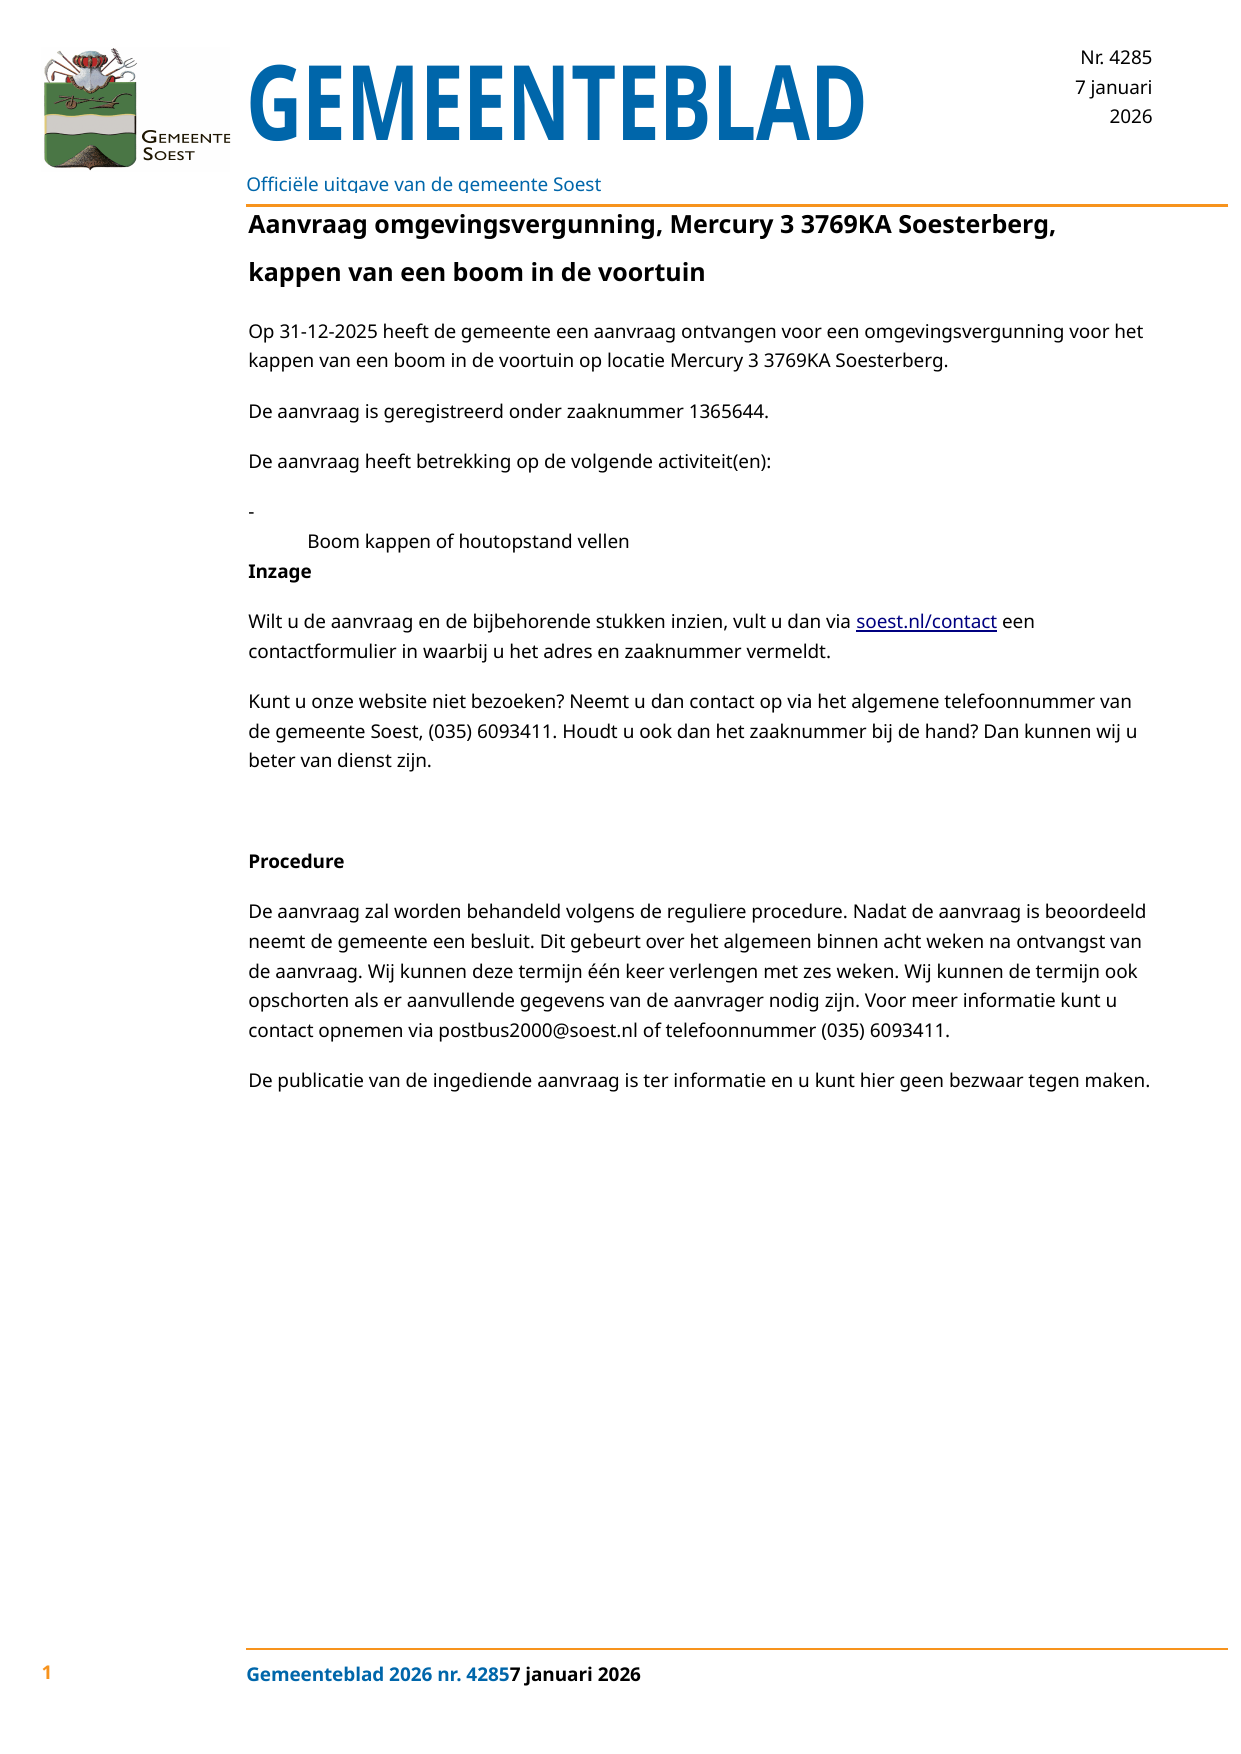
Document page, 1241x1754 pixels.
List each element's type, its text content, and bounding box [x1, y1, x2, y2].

text De aanvraag is geregistreerd onder zaaknummer 1365644. [248, 398, 1152, 424]
text Aanvraag omgevingsvergunning, Mercury 3 3769KA Soesterberg, kappen van een boom in de voortuin [248, 207, 1152, 288]
picture [41, 47, 231, 172]
text De aanvraag heeft betrekking op de volgende activiteit(en): [248, 448, 1152, 474]
text De aanvraag zal worden behandeld volgens de reguliere procedure. Nadat de aanvraag is beoordeeld neemt de gemeente een besluit. Dit gebeurt over het algemeen binnen acht weken na ontvangst van de aanvraag. Wij kunnen deze termijn één keer verlengen met zes weken. Wij kunnen de termijn ook opschorten als er aanvullende gegevens van de aanvrager nodig zijn. Voor meer informatie kunt u contact opnemen via postbus2000@soest.nl of telefoonnummer (035) 6093411. [248, 899, 1152, 1043]
text De publicatie van de ingediende aanvraag is ter informatie en u kunt hier geen bezwaar tegen maken. [248, 1067, 1152, 1093]
text Op 31-12-2025 heeft de gemeente een aanvraag ontvangen voor een omgevingsvergunning voor het kappen van een boom in de voortuin op locatie Mercury 3 3769KA Soesterberg. [248, 318, 1152, 373]
text Inzage [248, 558, 1152, 584]
text Procedure [248, 848, 1152, 874]
text Wilt u de aanvraag en de bijbehorende stukken inzien, vult u dan via soest.nl/contact een contactformulier in waarbij u het adres en zaaknummer vermeldt. [248, 608, 1152, 664]
text Kunt u onze website niet bezoeken? Neemt u dan contact op via het algemene telefoonnummer van de gemeente Soest, (035) 6093411. Houdt u ook dan het zaaknummer bij de hand? Dan kunnen wij u beter van dienst zijn. [248, 688, 1152, 773]
list Boom kappen of houtopstand vellen [248, 528, 1152, 554]
